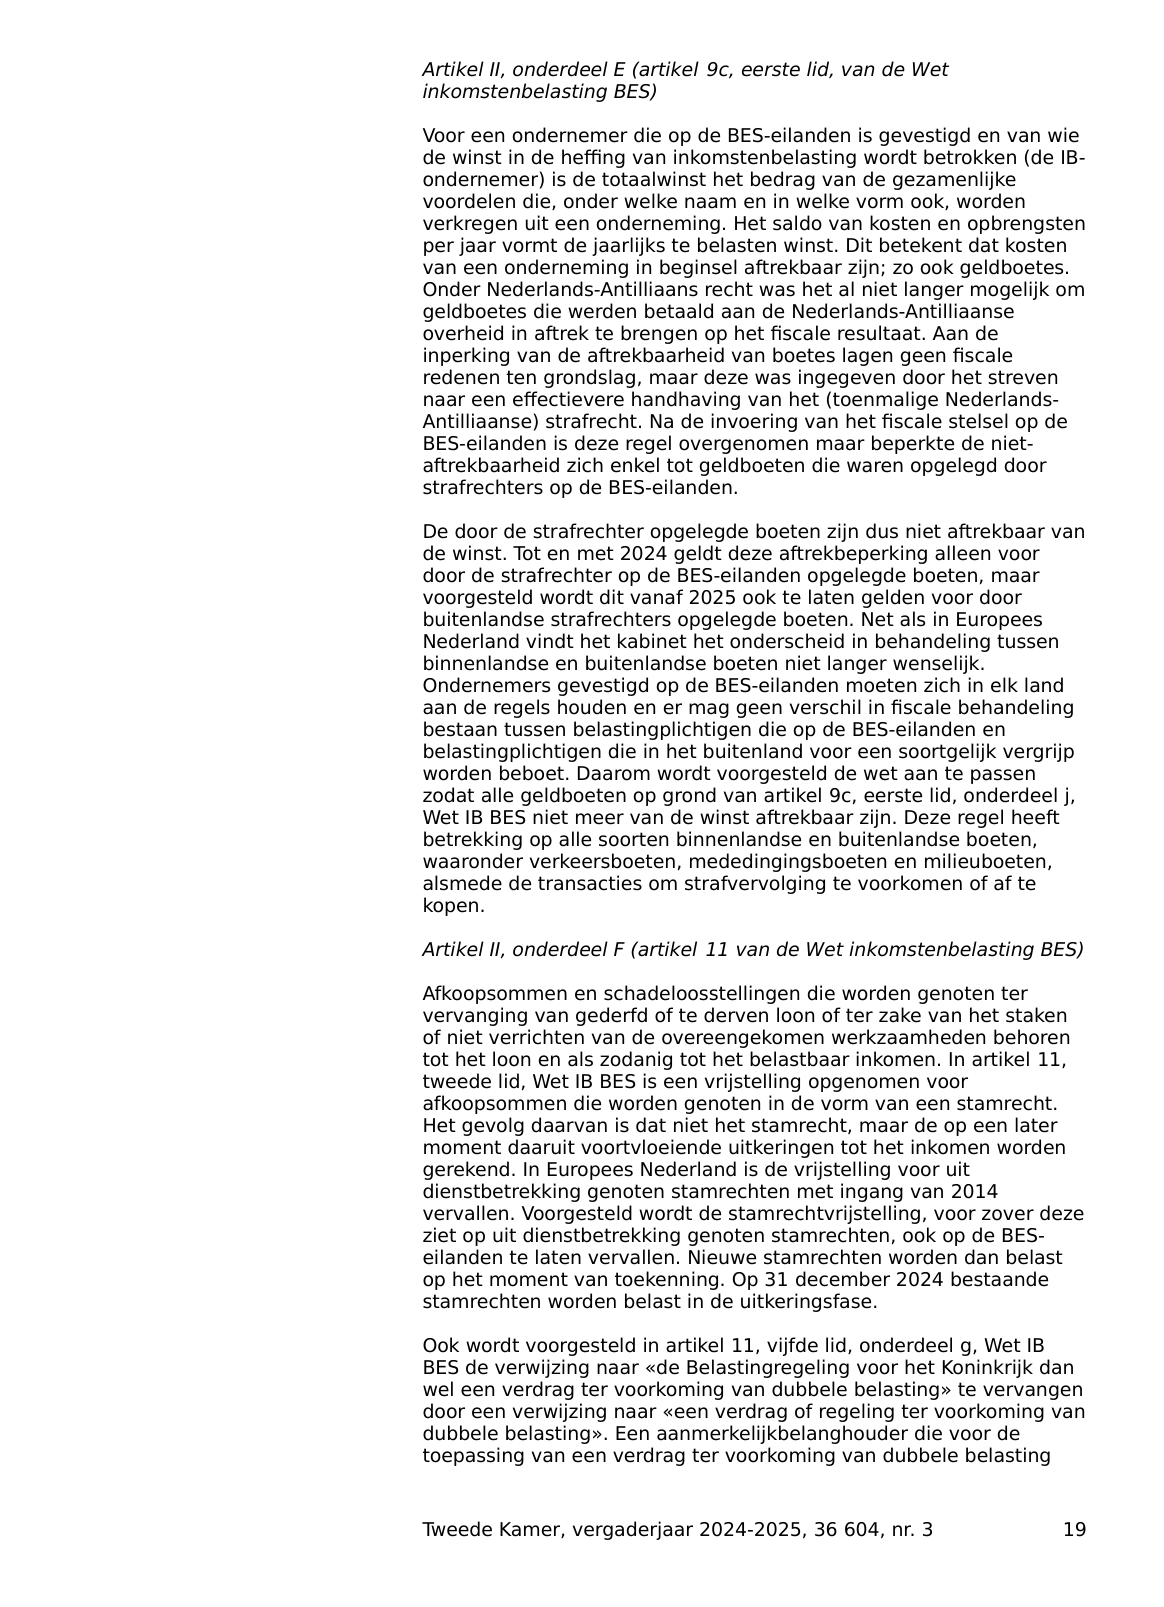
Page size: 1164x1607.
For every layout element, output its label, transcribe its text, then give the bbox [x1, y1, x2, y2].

subtitle Artikel II, onderdeel E (artikel 9c, eerste lid, van de Wet inkomstenbelasting BES) [422, 59, 1087, 103]
text Afkoopsommen en schadeloosstellingen die worden genoten ter vervanging van gederfd of te derven loon of ter zake van het staken of niet verrichten van de overeengekomen werkzaamheden behoren tot het loon en als zodanig tot het belastbaar inkomen. In artikel 11, tweede lid, Wet IB BES is een vrijstelling opgenomen voor afkoopsommen die worden genoten in de vorm van een stamrecht. Het gevolg daarvan is dat niet het stamrecht, maar de op een later moment daaruit voortvloeiende uitkeringen tot het inkomen worden gerekend. In Europees Nederland is de vrijstelling voor uit dienstbetrekking genoten stamrechten met ingang van 2014 vervallen. Voorgesteld wordt de stamrechtvrijstelling, voor zover deze ziet op uit dienstbetrekking genoten stamrechten, ook op de BES-eilanden te laten vervallen. Nieuwe stamrechten worden dan belast op het moment van toekenning. Op 31 december 2024 bestaande stamrechten worden belast in de uitkeringsfase. [422, 983, 1087, 1313]
subtitle Artikel II, onderdeel F (artikel 11 van de Wet inkomstenbelasting BES) [422, 939, 1087, 961]
text De door de strafrechter opgelegde boeten zijn dus niet aftrekbaar van de winst. Tot en met 2024 geldt deze aftrekbeperking alleen voor door de strafrechter op de BES-eilanden opgelegde boeten, maar voorgesteld wordt dit vanaf 2025 ook te laten gelden voor door buitenlandse strafrechters opgelegde boeten. Net als in Europees Nederland vindt het kabinet het onderscheid in behandeling tussen binnenlandse en buitenlandse boeten niet langer wenselijk. Ondernemers gevestigd op de BES-eilanden moeten zich in elk land aan de regels houden en er mag geen verschil in fiscale behandeling bestaan tussen belastingplichtigen die op de BES-eilanden en belastingplichtigen die in het buitenland voor een soortgelijk vergrijp worden beboet. Daarom wordt voorgesteld de wet aan te passen zodat alle geldboeten op grond van artikel 9c, eerste lid, onderdeel j, Wet IB BES niet meer van de winst aftrekbaar zijn. Deze regel heeft betrekking op alle soorten binnenlandse en buitenlandse boeten, waaronder verkeersboeten, mededingingsboeten en milieuboeten, alsmede de transacties om strafvervolging te voorkomen of af te kopen. [422, 521, 1087, 917]
text Ook wordt voorgesteld in artikel 11, vijfde lid, onderdeel g, Wet IB BES de verwijzing naar «de Belastingregeling voor het Koninkrijk dan wel een verdrag ter voorkoming van dubbele belasting» te vervangen door een verwijzing naar «een verdrag of regeling ter voorkoming van dubbele belasting». Een aanmerkelijkbelanghouder die voor de toepassing van een verdrag ter voorkoming van dubbele belasting [422, 1335, 1087, 1467]
text Voor een ondernemer die op de BES-eilanden is gevestigd en van wie de winst in de heffing van inkomstenbelasting wordt betrokken (de IB-ondernemer) is de totaalwinst het bedrag van de gezamenlijke voordelen die, onder welke naam en in welke vorm ook, worden verkregen uit een onderneming. Het saldo van kosten en opbrengsten per jaar vormt de jaarlijks te belasten winst. Dit betekent dat kosten van een onderneming in beginsel aftrekbaar zijn; zo ook geldboetes. Onder Nederlands-Antilliaans recht was het al niet langer mogelijk om geldboetes die werden betaald aan de Nederlands-Antilliaanse overheid in aftrek te brengen op het fiscale resultaat. Aan de inperking van de aftrekbaarheid van boetes lagen geen fiscale redenen ten grondslag, maar deze was ingegeven door het streven naar een effectievere handhaving van het (toenmalige Nederlands-Antilliaanse) strafrecht. Na de invoering van het fiscale stelsel op de BES-eilanden is deze regel overgenomen maar beperkte de niet-aftrekbaarheid zich enkel tot geldboeten die waren opgelegd door strafrechters op de BES-eilanden. [422, 125, 1087, 499]
